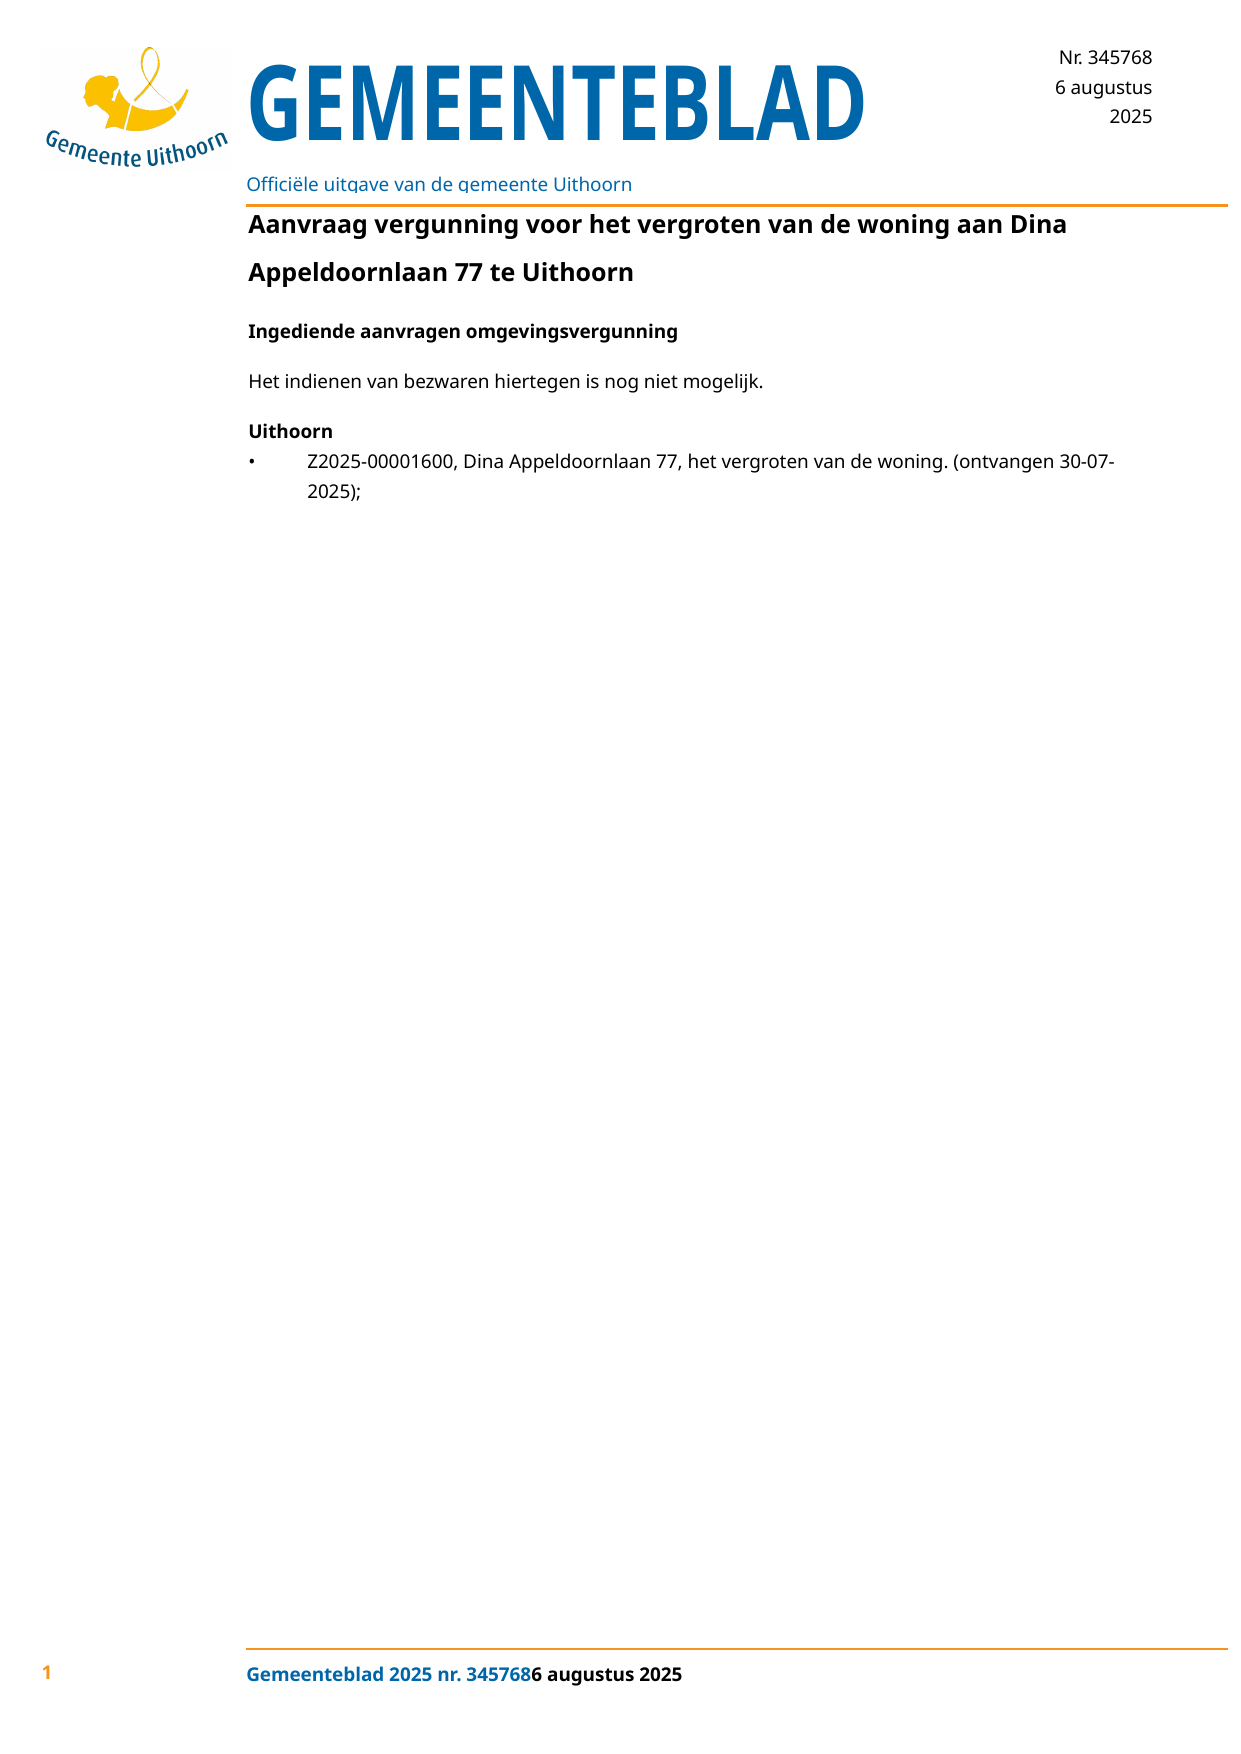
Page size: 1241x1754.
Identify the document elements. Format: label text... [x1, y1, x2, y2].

list Z2025-00001600, Dina Appeldoornlaan 77, het vergroten van de woning. (ontvangen 30-07-2025); [248, 448, 1152, 504]
text Uithoorn [248, 419, 1152, 444]
text Het indienen van bezwaren hiertegen is nog niet mogelijk. [248, 368, 1152, 394]
text Aanvraag vergunning voor het vergroten van de woning aan Dina Appeldoornlaan 77 te Uithoorn [248, 207, 1152, 288]
picture [41, 47, 231, 172]
text Ingediende aanvragen omgevingsvergunning [248, 318, 1152, 344]
